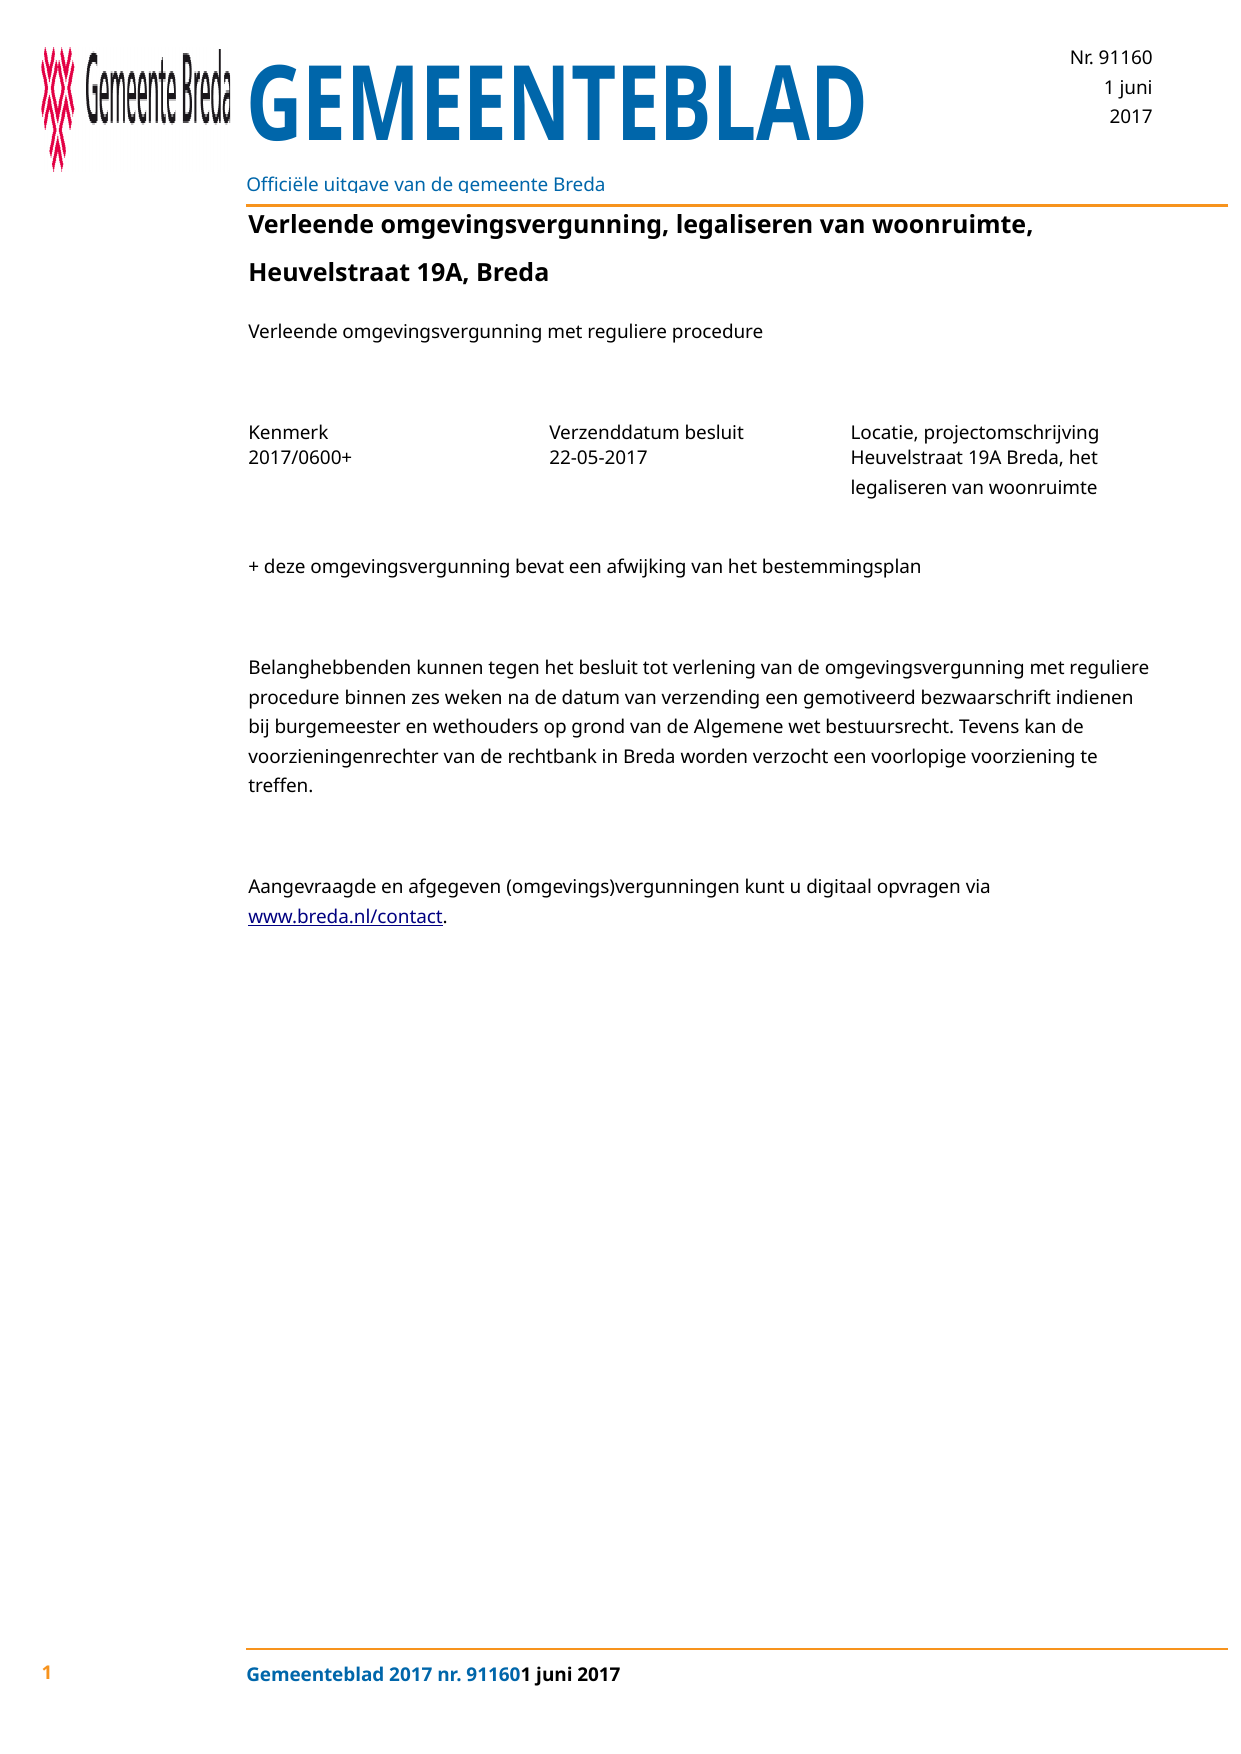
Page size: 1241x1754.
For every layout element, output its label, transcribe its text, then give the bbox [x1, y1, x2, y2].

table_header Verzenddatum besluit [549, 419, 850, 444]
text + deze omgevingsvergunning bevat een afwijking van het bestemmingsplan [248, 553, 1152, 579]
table_cell 22-05-2017 [549, 445, 850, 500]
picture [41, 47, 231, 172]
table_header Locatie, projectomschrijving [850, 419, 1152, 444]
table_cell Heuvelstraat 19A Breda, het legaliseren van woonruimte [850, 445, 1152, 500]
table_header Kenmerk [248, 419, 549, 444]
table_cell 2017/0600+ [248, 445, 549, 500]
text Verleende omgevingsvergunning met reguliere procedure [248, 318, 1152, 344]
text Aangevraagde en afgegeven (omgevings)vergunningen kunt u digitaal opvragen via www.breda.nl/contact. [248, 873, 1152, 929]
text Belanghebbenden kunnen tegen het besluit tot verlening van de omgevingsvergunning met reguliere procedure binnen zes weken na de datum van verzending een gemotiveerd bezwaarschrift indienen bij burgemeester en wethouders op grond van de Algemene wet bestuursrecht. Tevens kan de voorzieningenrechter van de rechtbank in Breda worden verzocht een voorlopige voorziening te treffen. [248, 654, 1152, 798]
text Verleende omgevingsvergunning, legaliseren van woonruimte, Heuvelstraat 19A, Breda [248, 207, 1152, 288]
